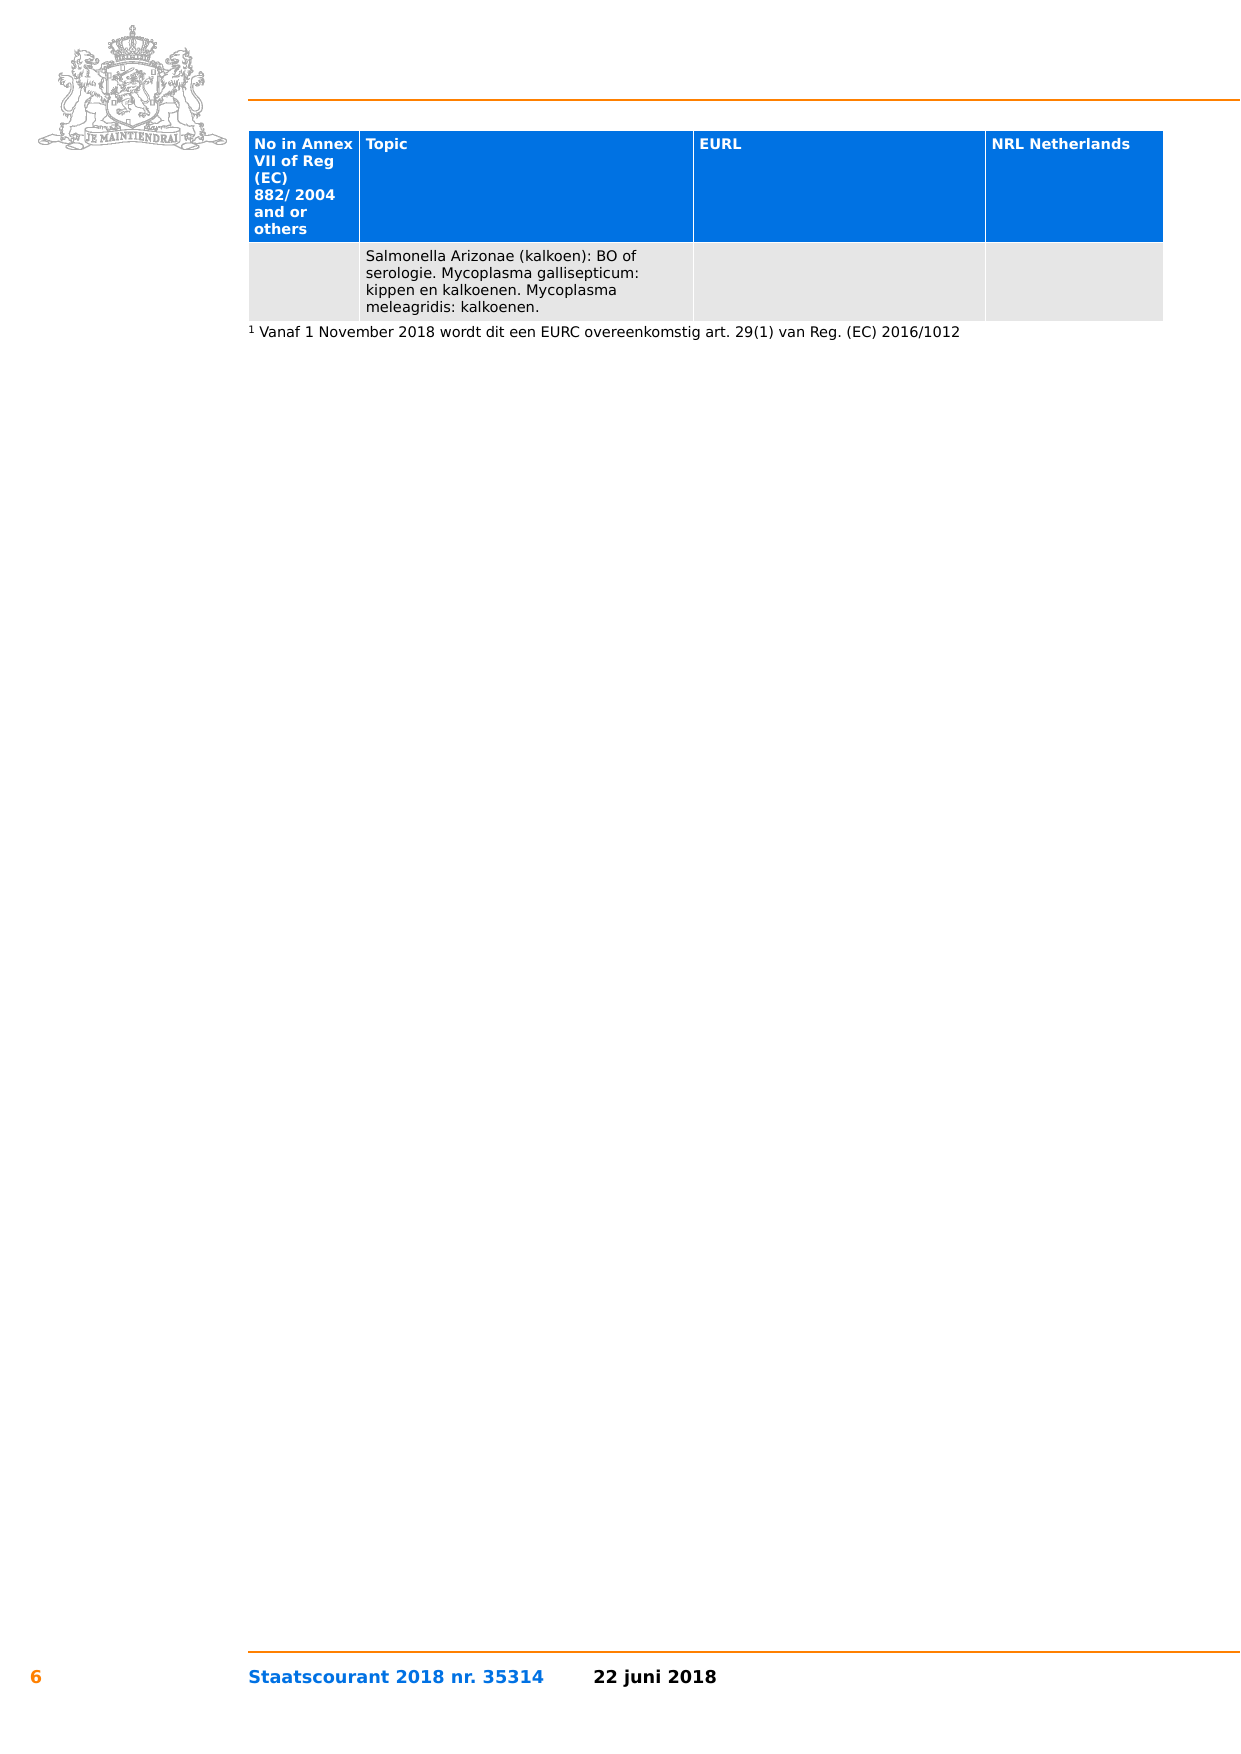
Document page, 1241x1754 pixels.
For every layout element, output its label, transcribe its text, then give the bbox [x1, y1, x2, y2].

table_cell [694, 243, 985, 321]
table_header NRL Netherlands [986, 131, 1163, 242]
table_header No in Annex VII of Reg (EC) 882/ 2004 and or others [249, 131, 359, 242]
table_cell [249, 243, 359, 321]
table_cell Salmonella Arizonae (kalkoen): BO of serologie. Mycoplasma gallisepticum: kippen en kalkoenen. Mycoplasma meleagridis: kalkoenen. [360, 243, 693, 321]
table_cell [986, 243, 1163, 321]
table_header EURL [694, 131, 985, 242]
table_header Topic [360, 131, 693, 242]
picture [38, 25, 227, 150]
table_cell 1 Vanaf 1 November 2018 wordt dit een EURC overeenkomstig art. 29(1) van Reg. (EC) 2016/1012 [248, 322, 1163, 341]
